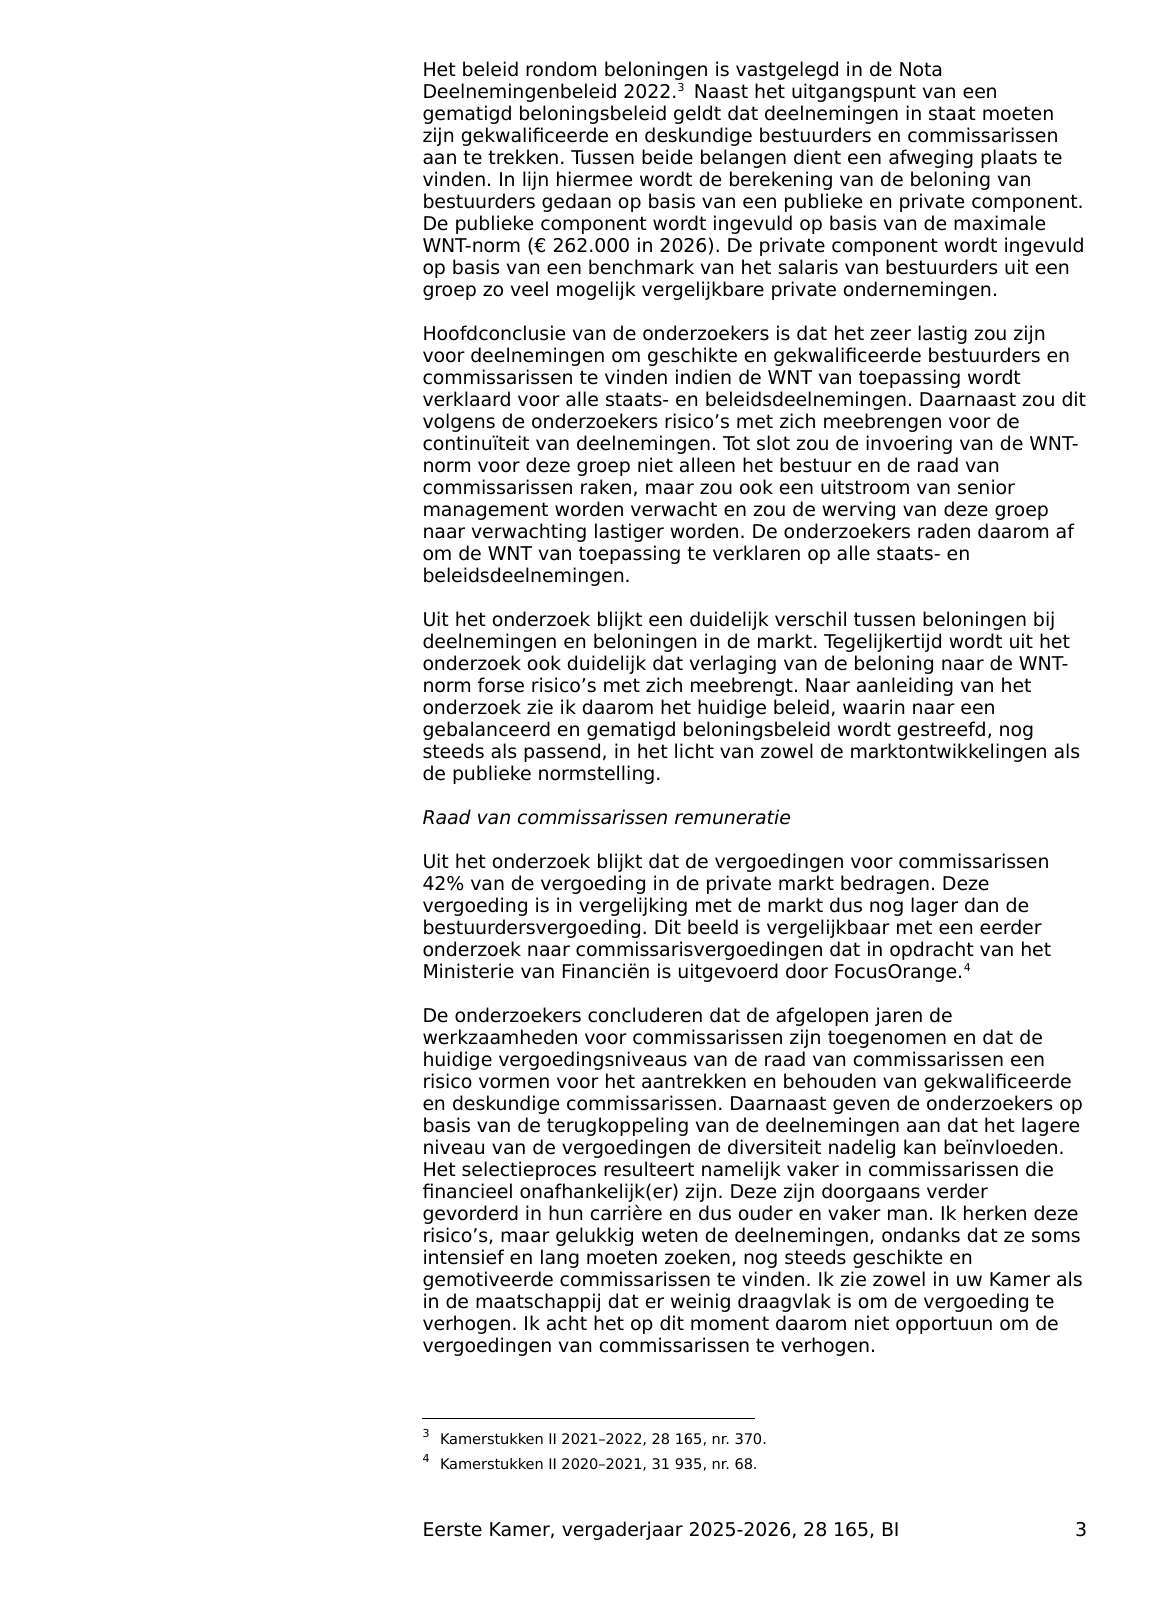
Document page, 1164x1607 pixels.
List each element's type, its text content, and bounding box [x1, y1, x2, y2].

text De onderzoekers concluderen dat de afgelopen jaren de werkzaamheden voor commissarissen zijn toegenomen en dat de huidige vergoedingsniveaus van de raad van commissarissen een risico vormen voor het aantrekken en behouden van gekwalificeerde en deskundige commissarissen. Daarnaast geven de onderzoekers op basis van de terugkoppeling van de deelnemingen aan dat het lagere niveau van de vergoedingen de diversiteit nadelig kan beïnvloeden. Het selectieproces resulteert namelijk vaker in commissarissen die financieel onafhankelijk(er) zijn. Deze zijn doorgaans verder gevorderd in hun carrière en dus ouder en vaker man. Ik herken deze risico’s, maar gelukkig weten de deelnemingen, ondanks dat ze soms intensief en lang moeten zoeken, nog steeds geschikte en gemotiveerde commissarissen te vinden. Ik zie zowel in uw Kamer als in de maatschappij dat er weinig draagvlak is om de vergoeding te verhogen. Ik acht het op dit moment daarom niet opportuun om de vergoedingen van commissarissen te verhogen. [422, 1005, 1087, 1357]
text Kamerstukken II 2020–2021, 31 935, nr. 68. [422, 1452, 1087, 1474]
subtitle Raad van commissarissen remuneratie [422, 807, 1087, 829]
text Uit het onderzoek blijkt dat de vergoedingen voor commissarissen 42% van de vergoeding in de private markt bedragen. Deze vergoeding is in vergelijking met de markt dus nog lager dan de bestuurdersvergoeding. Dit beeld is vergelijkbaar met een eerder onderzoek naar commissarisvergoedingen dat in opdracht van het Ministerie van Financiën is uitgevoerd door FocusOrange. [422, 851, 1087, 983]
text Hoofdconclusie van de onderzoekers is dat het zeer lastig zou zijn voor deelnemingen om geschikte en gekwalificeerde bestuurders en commissarissen te vinden indien de WNT van toepassing wordt verklaard voor alle staats- en beleidsdeelnemingen. Daarnaast zou dit volgens de onderzoekers risico’s met zich meebrengen voor de continuïteit van deelnemingen. Tot slot zou de invoering van de WNT-norm voor deze groep niet alleen het bestuur en de raad van commissarissen raken, maar zou ook een uitstroom van senior management worden verwacht en zou de werving van deze groep naar verwachting lastiger worden. De onderzoekers raden daarom af om de WNT van toepassing te verklaren op alle staats- en beleidsdeelnemingen. [422, 323, 1087, 587]
text Het beleid rondom beloningen is vastgelegd in de Nota Deelnemingenbeleid 2022. Naast het uitgangspunt van een gematigd beloningsbeleid geldt dat deelnemingen in staat moeten zijn gekwalificeerde en deskundige bestuurders en commissarissen aan te trekken. Tussen beide belangen dient een afweging plaats te vinden. In lijn hiermee wordt de berekening van de beloning van bestuurders gedaan op basis van een publieke en private component. De publieke component wordt ingevuld op basis van de maximale WNT-norm (€ 262.000 in 2026). De private component wordt ingevuld op basis van een benchmark van het salaris van bestuurders uit een groep zo veel mogelijk vergelijkbare private ondernemingen. [422, 59, 1087, 301]
text Uit het onderzoek blijkt een duidelijk verschil tussen beloningen bij deelnemingen en beloningen in de markt. Tegelijkertijd wordt uit het onderzoek ook duidelijk dat verlaging van de beloning naar de WNT-norm forse risico’s met zich meebrengt. Naar aanleiding van het onderzoek zie ik daarom het huidige beleid, waarin naar een gebalanceerd en gematigd beloningsbeleid wordt gestreefd, nog steeds als passend, in het licht van zowel de marktontwikkelingen als de publieke normstelling. [422, 609, 1087, 785]
text Kamerstukken II 2021–2022, 28 165, nr. 370. [422, 1427, 1087, 1449]
